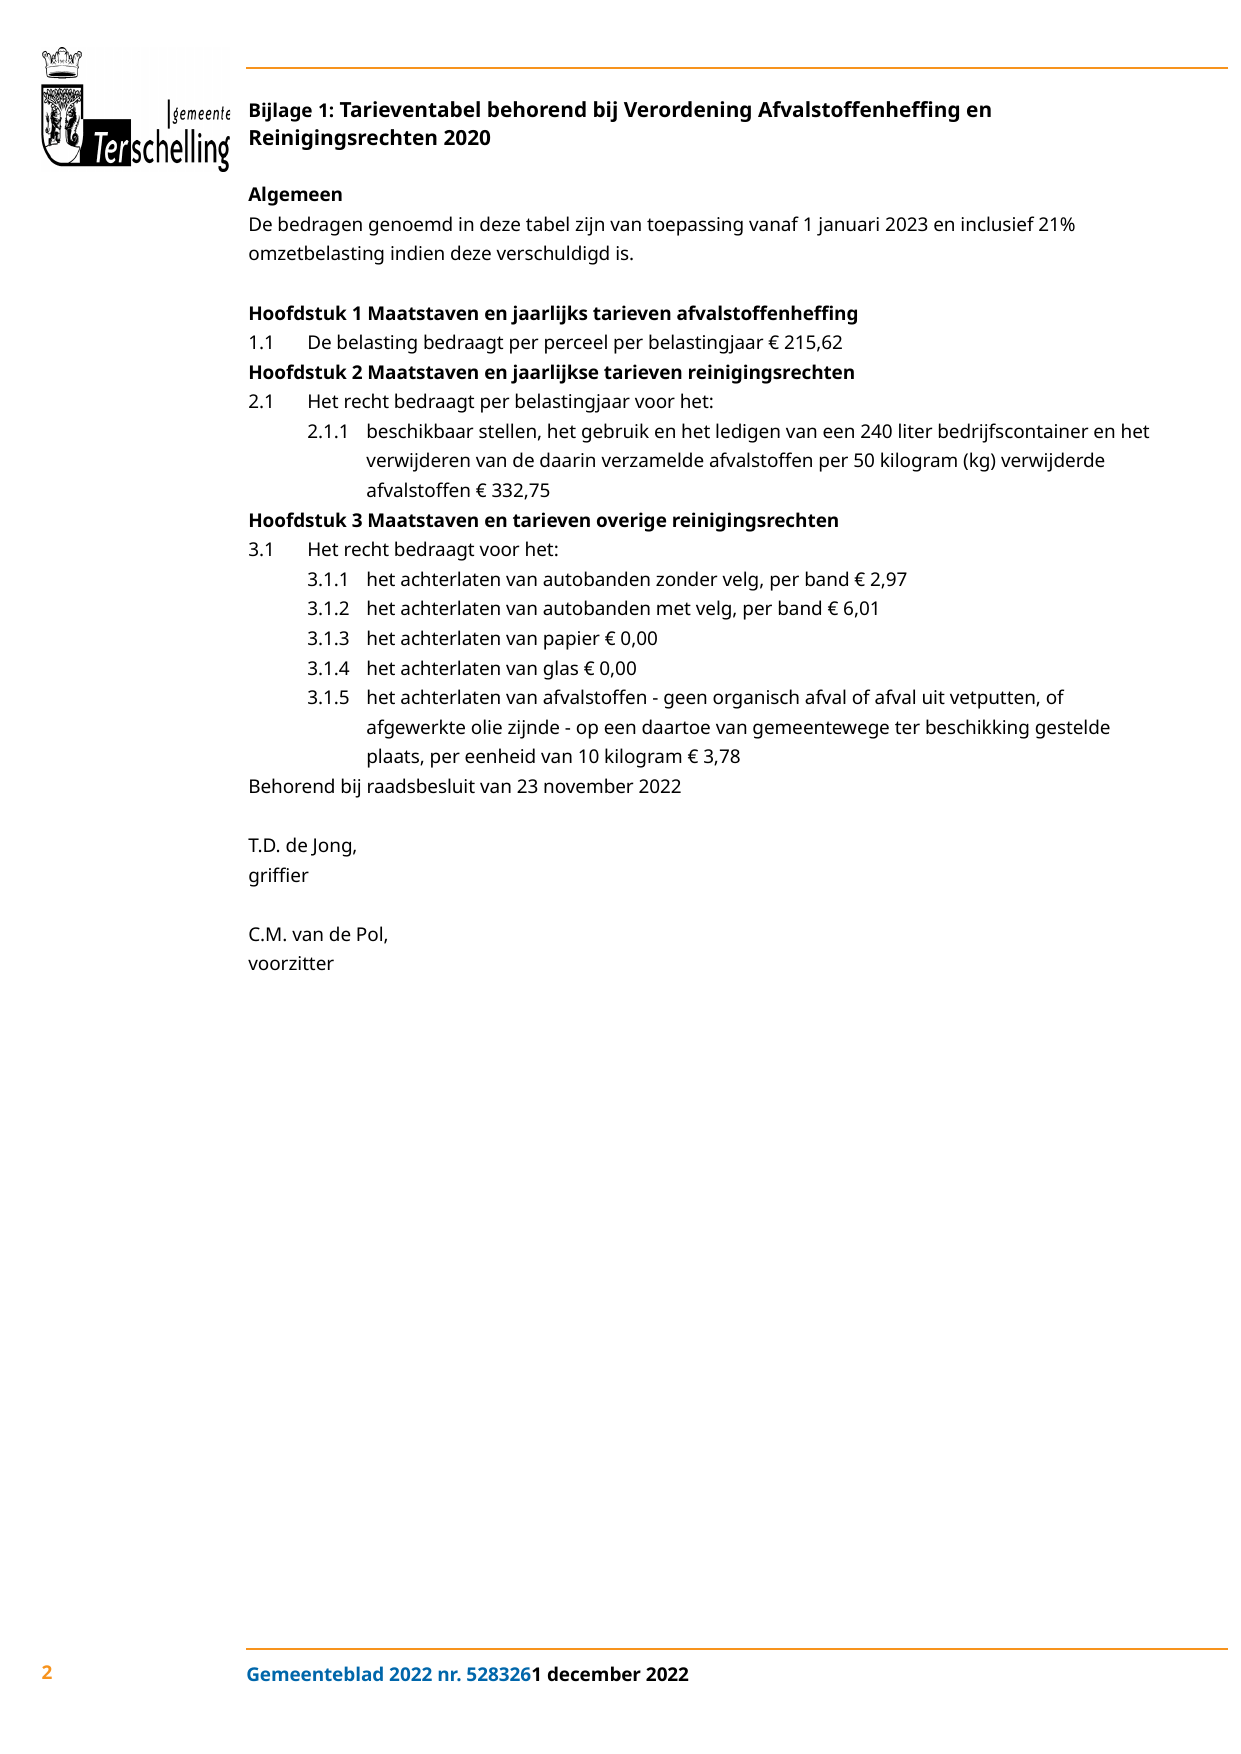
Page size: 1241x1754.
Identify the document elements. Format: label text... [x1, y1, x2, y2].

text Algemeen [248, 181, 1152, 207]
list Het recht bedraagt per belastingjaar voor het: [248, 388, 1152, 414]
text Hoofdstuk 2 Maatstaven en jaarlijkse tarieven reinigingsrechten [248, 359, 1152, 384]
list Het recht bedraagt voor het: [248, 536, 1152, 562]
picture [41, 47, 231, 172]
list het achterlaten van autobanden met velg, per band € 6,01 [307, 596, 1152, 621]
text Bijlage 1: Tarieventabel behorend bij Verordening Afvalstoffenheffing en Reinigingsrechten 2020 [248, 95, 1152, 152]
text C.M. van de Pol, [248, 921, 1152, 947]
list het achterlaten van glas € 0,00 [307, 655, 1152, 680]
list beschikbaar stellen, het gebruik en het ledigen van een 240 liter bedrijfscontainer en het verwijderen van de daarin verzamelde afvalstoffen per 50 kilogram (kg) verwijderde afvalstoffen € 332,75 [307, 418, 1152, 503]
text griffier [248, 862, 1152, 887]
list De belasting bedraagt per perceel per belastingjaar € 215,62 [248, 329, 1152, 355]
text De bedragen genoemd in deze tabel zijn van toepassing vanaf 1 januari 2023 en inclusief 21% omzetbelasting indien deze verschuldigd is. [248, 211, 1152, 266]
list het achterlaten van autobanden zonder velg, per band € 2,97 [307, 566, 1152, 592]
list het achterlaten van papier € 0,00 [307, 625, 1152, 651]
list het achterlaten van afvalstoffen - geen organisch afval of afval uit vetputten, of afgewerkte olie zijnde - op een daartoe van gemeentewege ter beschikking gestelde plaats, per eenheid van 10 kilogram € 3,78 [307, 684, 1152, 769]
text T.D. de Jong, [248, 832, 1152, 858]
text Hoofdstuk 1 Maatstaven en jaarlijks tarieven afvalstoffenheffing [248, 300, 1152, 325]
text Hoofdstuk 3 Maatstaven en tarieven overige reinigingsrechten [248, 507, 1152, 532]
text Behorend bij raadsbesluit van 23 november 2022 [248, 773, 1152, 799]
text voorzitter [248, 951, 1152, 976]
